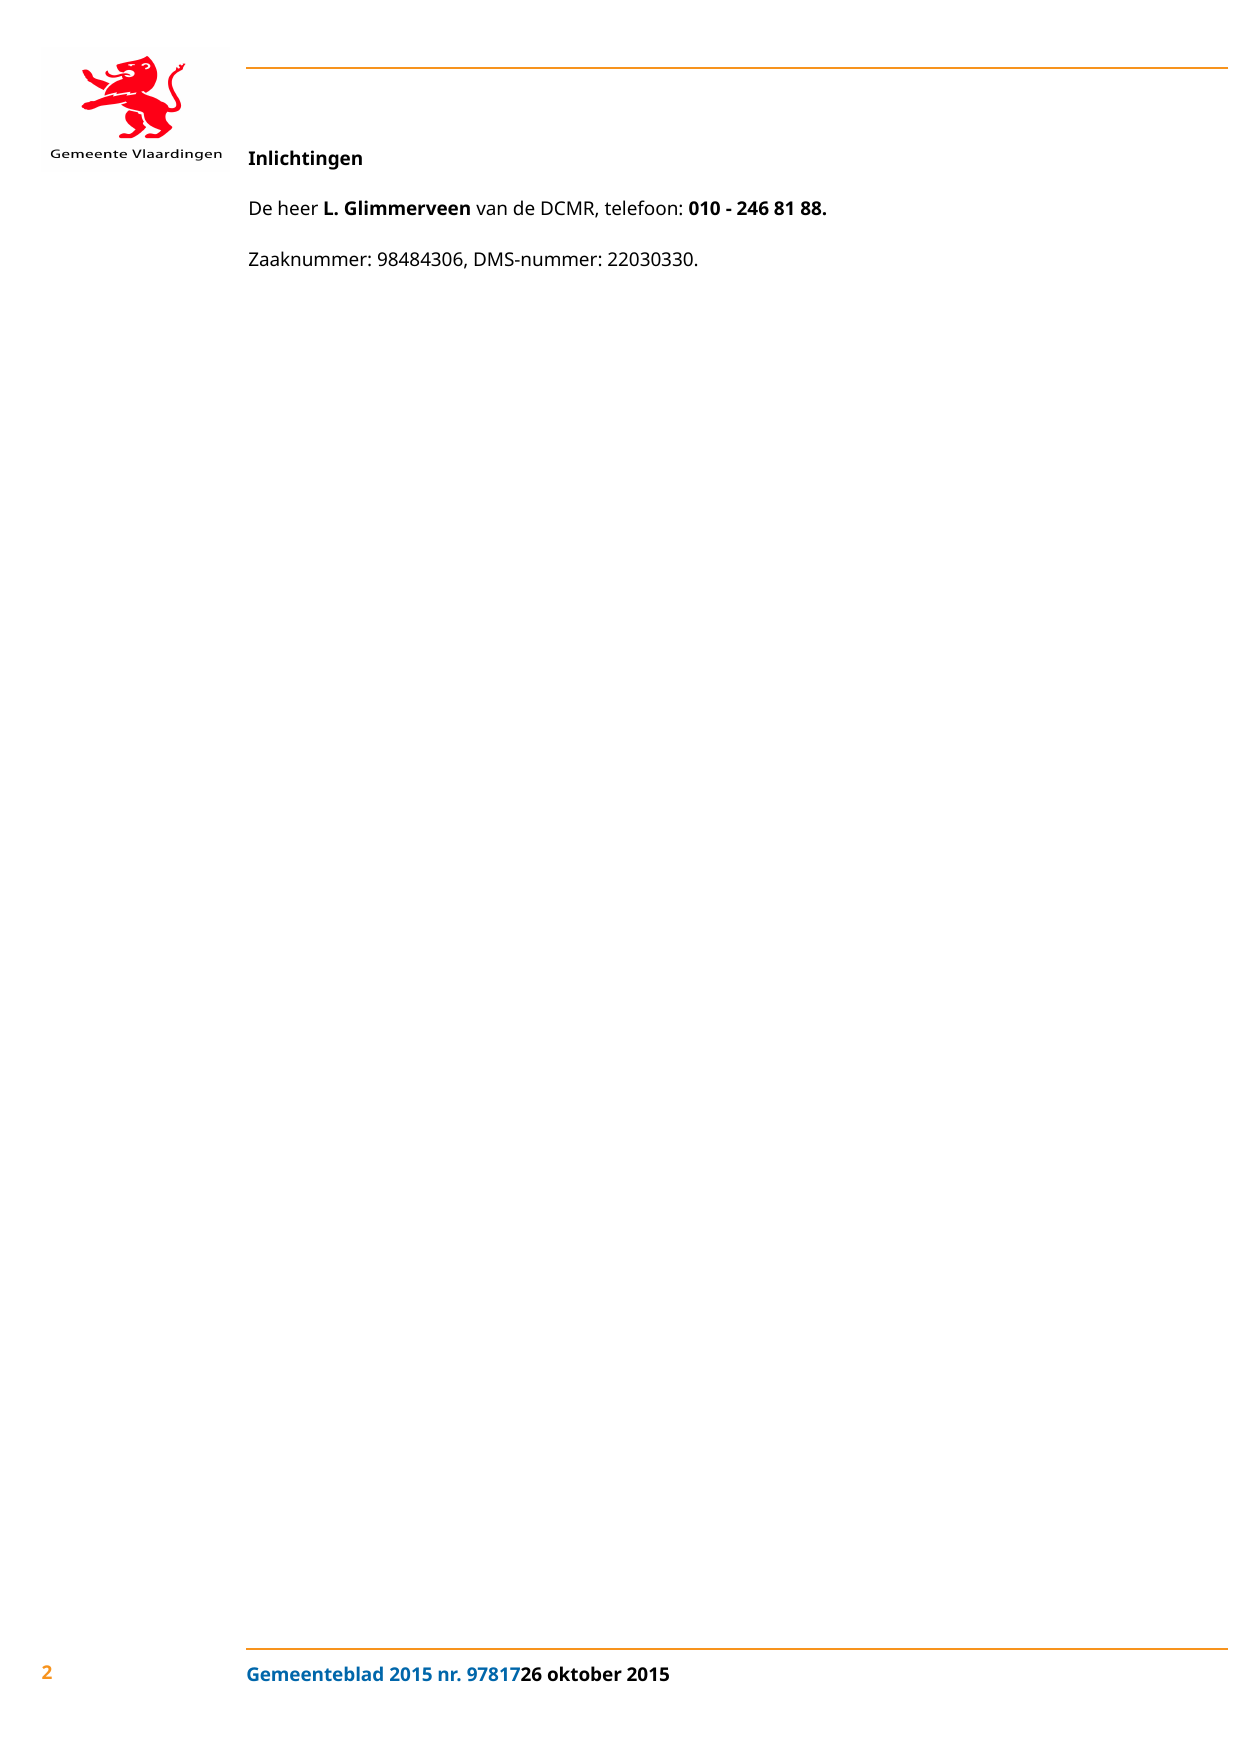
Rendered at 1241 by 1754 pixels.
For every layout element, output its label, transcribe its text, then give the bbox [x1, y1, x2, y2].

text Inlichtingen [248, 145, 1152, 171]
picture [41, 47, 231, 172]
text Zaaknummer: 98484306, DMS-nummer: 22030330. [248, 246, 1152, 272]
text De heer L. Glimmerveen van de DCMR, telefoon: 010 - 246 81 88. [248, 196, 1152, 221]
